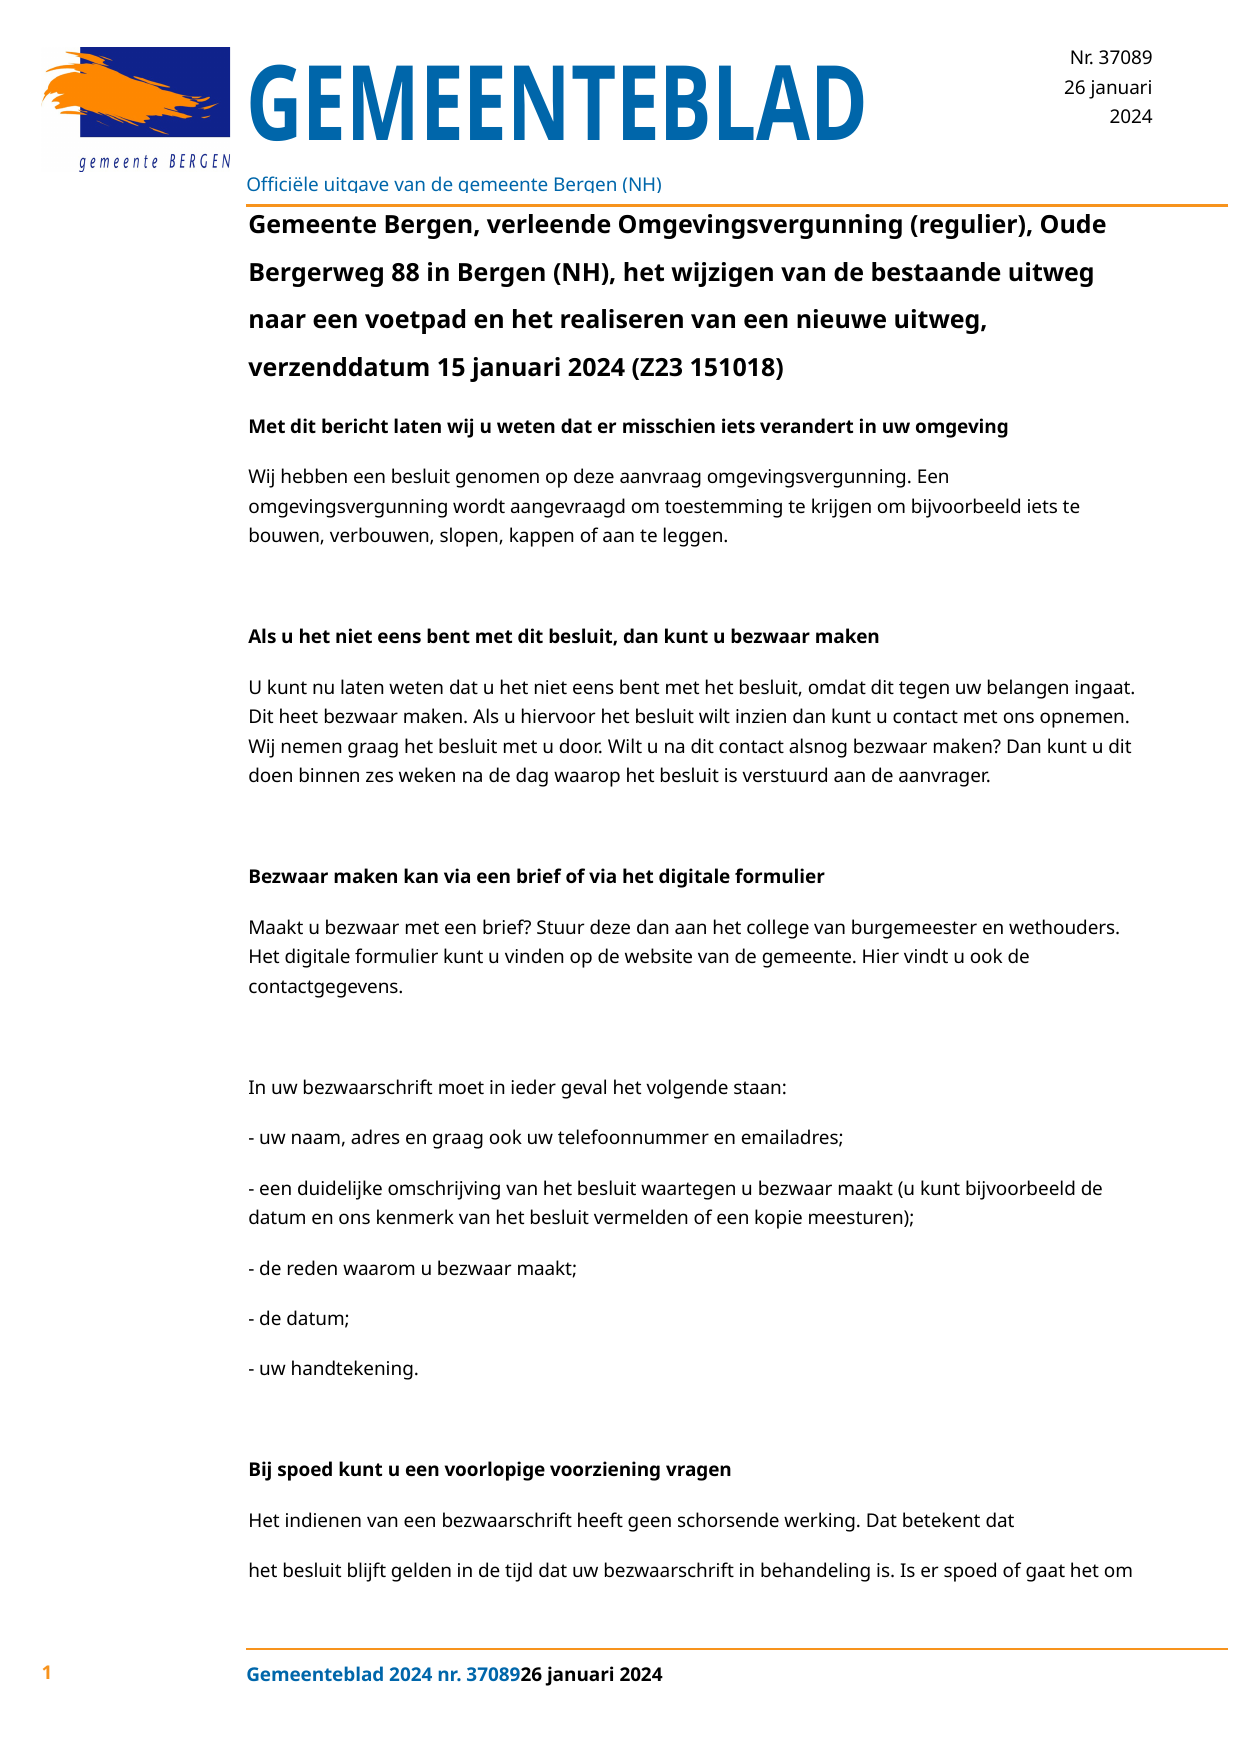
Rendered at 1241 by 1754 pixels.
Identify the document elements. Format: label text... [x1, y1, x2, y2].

text Maakt u bezwaar met een brief? Stuur deze dan aan het college van burgemeester en wethouders. Het digitale formulier kunt u vinden op de website van de gemeente. Hier vindt u ook de contactgegevens. [248, 914, 1152, 999]
text In uw bezwaarschrift moet in ieder geval het volgende staan: [248, 1074, 1152, 1100]
text - de datum; [248, 1305, 1152, 1331]
picture [41, 47, 231, 172]
text Gemeente Bergen, verleende Omgevingsvergunning (regulier), Oude Bergerweg 88 in Bergen (NH), het wijzigen van de bestaande uitweg naar een voetpad en het realiseren van een nieuwe uitweg, verzenddatum 15 januari 2024 (Z23 151018) [248, 207, 1152, 384]
text Wij hebben een besluit genomen op deze aanvraag omgevingsvergunning. Een omgevingsvergunning wordt aangevraagd om toestemming te krijgen om bijvoorbeeld iets te bouwen, verbouwen, slopen, kappen of aan te leggen. [248, 463, 1152, 548]
text Met dit bericht laten wij u weten dat er misschien iets verandert in uw omgeving [248, 413, 1152, 439]
text - uw handtekening. [248, 1356, 1152, 1381]
text Bij spoed kunt u een voorlopige voorziening vragen [248, 1456, 1152, 1482]
text - de reden waarom u bezwaar maakt; [248, 1255, 1152, 1281]
text het besluit blijft gelden in de tijd dat uw bezwaarschrift in behandeling is. Is er spoed of gaat het om [248, 1557, 1152, 1583]
text U kunt nu laten weten dat u het niet eens bent met het besluit, omdat dit tegen uw belangen ingaat. Dit heet bezwaar maken. Als u hiervoor het besluit wilt inzien dan kunt u contact met ons opnemen. Wij nemen graag het besluit met u door. Wilt u na dit contact alsnog bezwaar maken? Dan kunt u dit doen binnen zes weken na de dag waarop het besluit is verstuurd aan de aanvrager. [248, 674, 1152, 788]
text Bezwaar maken kan via een brief of via het digitale formulier [248, 863, 1152, 889]
text - uw naam, adres en graag ook uw telefoonnummer en emailadres; [248, 1124, 1152, 1150]
text - een duidelijke omschrijving van het besluit waartegen u bezwaar maakt (u kunt bijvoorbeeld de datum en ons kenmerk van het besluit vermelden of een kopie meesturen); [248, 1175, 1152, 1230]
text Als u het niet eens bent met dit besluit, dan kunt u bezwaar maken [248, 623, 1152, 649]
text Het indienen van een bezwaarschrift heeft geen schorsende werking. Dat betekent dat [248, 1507, 1152, 1533]
